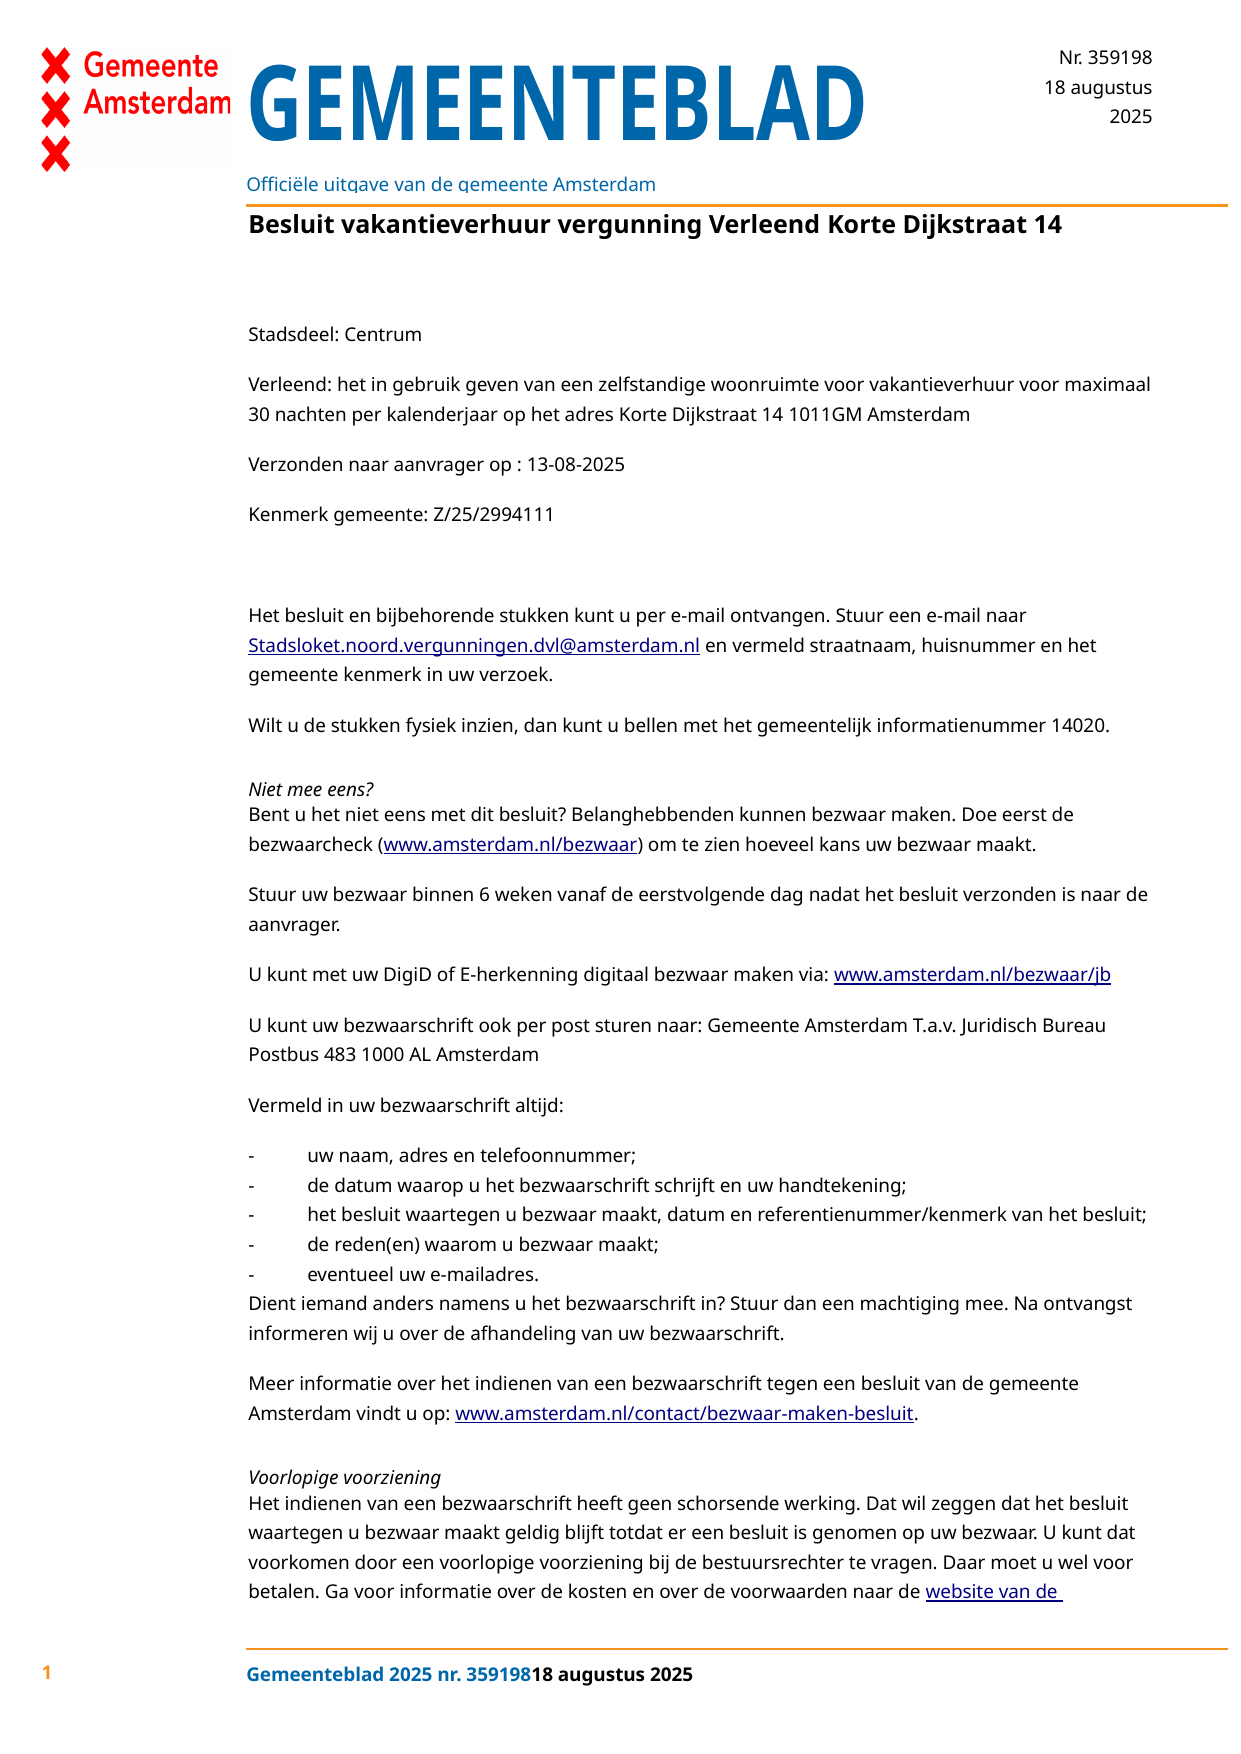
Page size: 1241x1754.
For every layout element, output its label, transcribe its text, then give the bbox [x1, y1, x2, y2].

text Verzonden naar aanvrager op : 13-08-2025 [248, 451, 1152, 477]
text U kunt met uw DigiD of E-herkenning digitaal bezwaar maken via: www.amsterdam.nl/bezwaar/jb [248, 962, 1152, 987]
text Stadsdeel: Centrum [248, 321, 1152, 346]
text Kenmerk gemeente: Z/25/2994111 [248, 502, 1152, 527]
list uw naam, adres en telefoonnummer; [248, 1142, 1152, 1168]
picture [41, 47, 231, 172]
text Vermeld in uw bezwaarschrift altijd: [248, 1092, 1152, 1118]
text Stuur uw bezwaar binnen 6 weken vanaf de eerstvolgende dag nadat het besluit verzonden is naar de aanvrager. [248, 882, 1152, 937]
text Voorlopige voorziening [248, 1464, 1152, 1490]
text Verleend: het in gebruik geven van een zelfstandige woonruimte voor vakantieverhuur voor maximaal 30 nachten per kalenderjaar op het adres Korte Dijkstraat 14 1011GM Amsterdam [248, 371, 1152, 426]
list de datum waarop u het bezwaarschrift schrijft en uw handtekening; [248, 1172, 1152, 1198]
list het besluit waartegen u bezwaar maakt, datum en referentienummer/kenmerk van het besluit; [248, 1202, 1152, 1227]
text Meer informatie over het indienen van een bezwaarschrift tegen een besluit van de gemeente Amsterdam vindt u op: www.amsterdam.nl/contact/bezwaar-maken-besluit. [248, 1370, 1152, 1426]
text Wilt u de stukken fysiek inzien, dan kunt u bellen met het gemeentelijk informatienummer 14020. [248, 712, 1152, 738]
list de reden(en) waarom u bezwaar maakt; [248, 1231, 1152, 1257]
text U kunt uw bezwaarschrift ook per post sturen naar: Gemeente Amsterdam T.a.v. Juridisch Bureau Postbus 483 1000 AL Amsterdam [248, 1012, 1152, 1067]
text Het indienen van een bezwaarschrift heeft geen schorsende werking. Dat wil zeggen dat het besluit waartegen u bezwaar maakt geldig blijft totdat er een besluit is genomen op uw bezwaar. U kunt dat voorkomen door een voorlopige voorziening bij de bestuursrechter te vragen. Daar moet u wel voor betalen. Ga voor informatie over de kosten en over de voorwaarden naar de website van de [248, 1490, 1152, 1604]
text Bent u het niet eens met dit besluit? Belanghebbenden kunnen bezwaar maken. Doe eerst de bezwaarcheck (www.amsterdam.nl/bezwaar) om te zien hoeveel kans uw bezwaar maakt. [248, 802, 1152, 857]
text Niet mee eens? [248, 776, 1152, 802]
text Dient iemand anders namens u het bezwaarschrift in? Stuur dan een machtiging mee. Na ontvangst informeren wij u over de afhandeling van uw bezwaarschrift. [248, 1290, 1152, 1346]
text Het besluit en bijbehorende stukken kunt u per e-mail ontvangen. Stuur een e-mail naar Stadsloket.noord.vergunningen.dvl@amsterdam.nl en vermeld straatnaam, huisnummer en het gemeente kenmerk in uw verzoek. [248, 602, 1152, 687]
text Besluit vakantieverhuur vergunning Verleend Korte Dijkstraat 14 [248, 207, 1152, 241]
list eventueel uw e-mailadres. [248, 1261, 1152, 1287]
